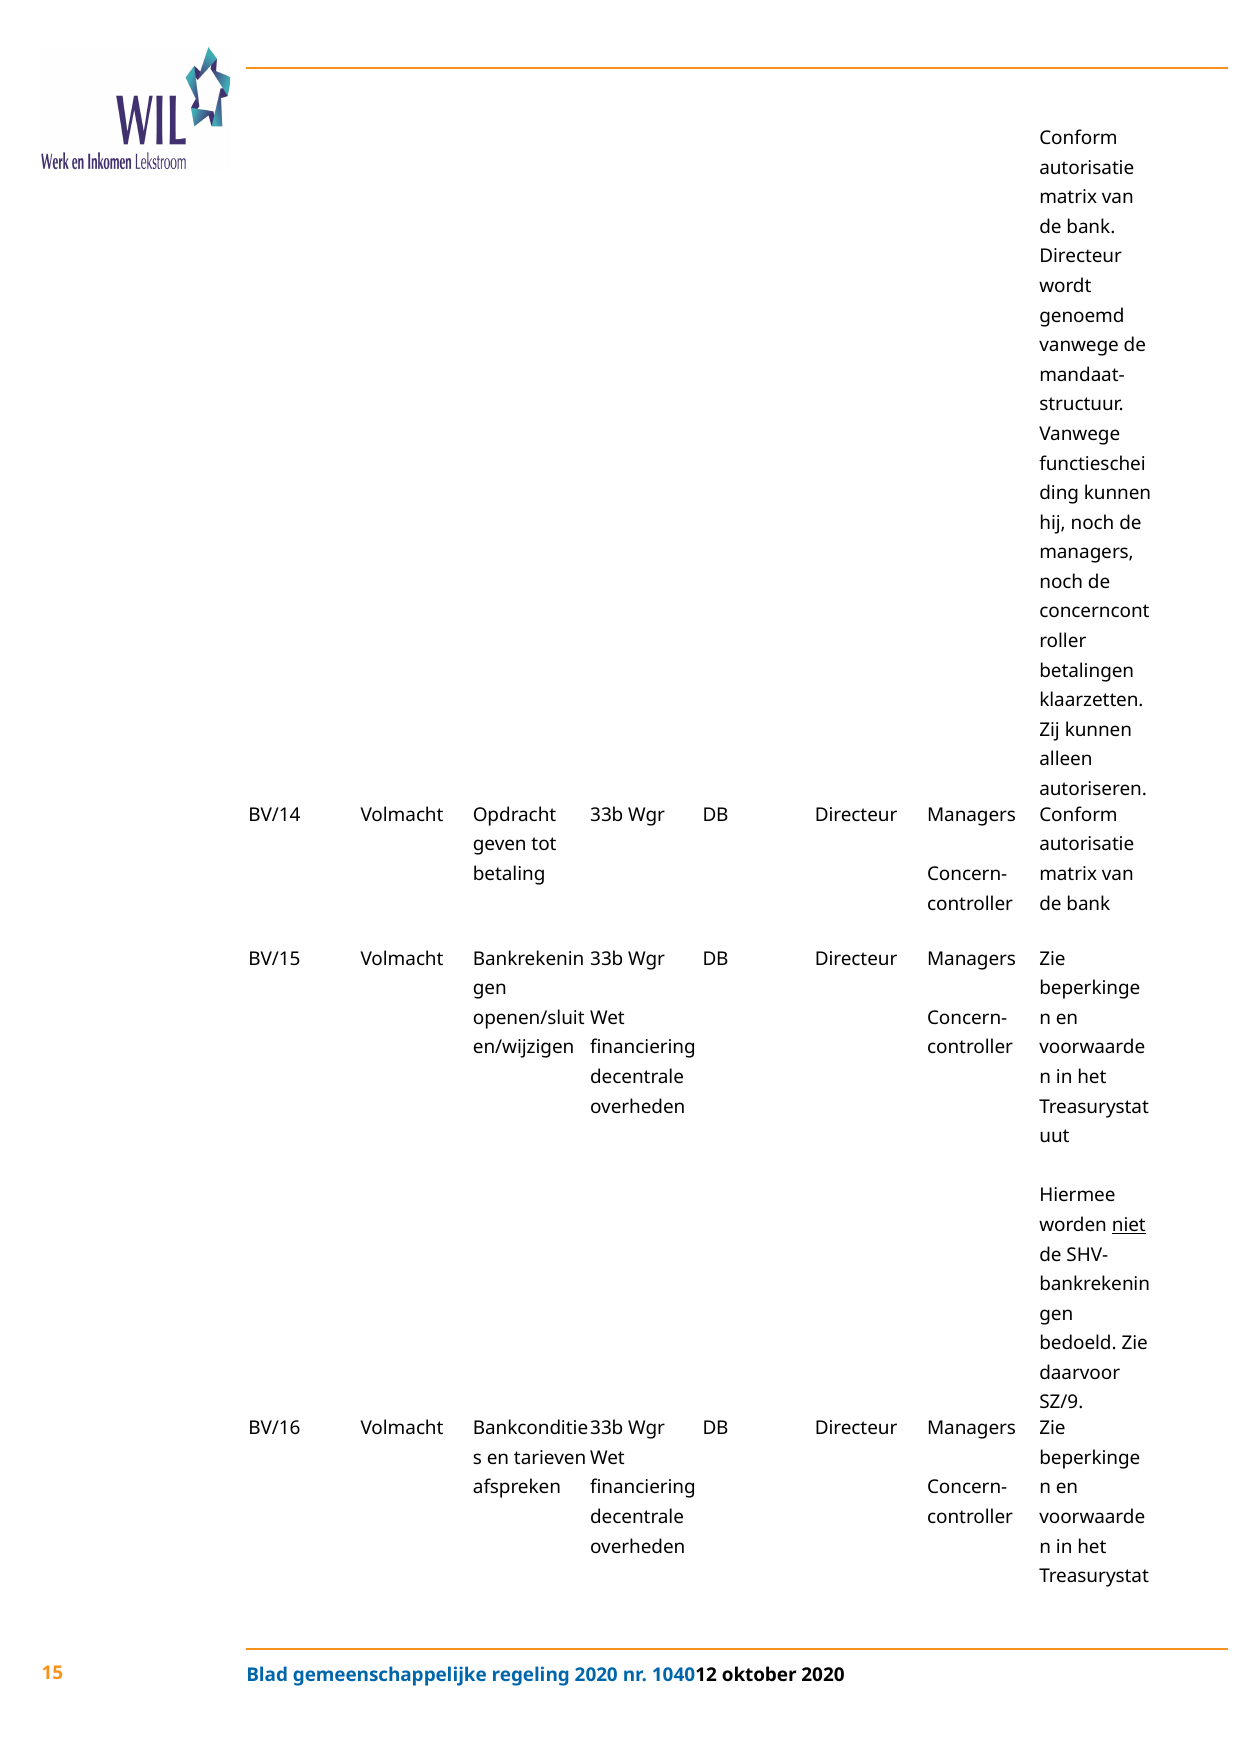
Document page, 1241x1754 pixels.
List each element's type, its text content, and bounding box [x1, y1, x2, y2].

table_cell Conform autorisatiematrix van de bank [1039, 801, 1152, 945]
table_cell BV/14 [248, 801, 360, 945]
table_cell [473, 95, 590, 801]
table_cell 33b Wgr Wet financiering decentrale overheden [590, 1415, 702, 1588]
table_cell Zie beperkingen en voorwaarden in het Treasurystat [1039, 1415, 1152, 1588]
table_cell Bankcondities en tarieven afspreken [473, 1415, 590, 1588]
table_cell Zie beperkingen en voorwaarden in het Treasurystatuut Hiermee worden niet de SHV-bankrekeningen bedoeld. Zie daarvoor SZ/9. [1039, 945, 1152, 1414]
table_cell DB [702, 801, 814, 945]
table_cell [927, 95, 1039, 801]
table_cell BV/16 [248, 1415, 360, 1588]
table_cell Volmacht [360, 801, 473, 945]
table_cell Managers Concern-controller [927, 1415, 1039, 1588]
table_cell DB [702, 1415, 814, 1588]
table_cell [702, 95, 814, 801]
table_cell [815, 95, 927, 801]
table_cell DB [702, 945, 814, 1414]
table_cell BV/15 [248, 945, 360, 1414]
table_cell Managers Concern-controller [927, 801, 1039, 945]
table_cell 33b Wgr Wet financiering decentrale overheden [590, 945, 702, 1414]
table_cell [590, 95, 702, 801]
table_cell Volmacht [360, 945, 473, 1414]
table_cell Directeur [815, 1415, 927, 1588]
table_cell 33b Wgr [590, 801, 702, 945]
table_cell Bankrekeningen openen/sluiten/wijzigen [473, 945, 590, 1414]
table_cell Managers Concern-controller [927, 945, 1039, 1414]
picture [41, 47, 231, 172]
table_cell Directeur [815, 945, 927, 1414]
table_cell [248, 95, 360, 801]
table_cell Directeur [815, 801, 927, 945]
table_cell Conform autorisatiematrix van de bank. Directeur wordt genoemd vanwege de mandaat-structuur. Vanwege functiescheiding kunnen hij, noch de managers, noch de concerncontroller betalingen klaarzetten. Zij kunnen alleen autoriseren. [1039, 95, 1152, 801]
table_cell Volmacht [360, 1415, 473, 1588]
table_cell Opdracht geven tot betaling [473, 801, 590, 945]
table_cell [360, 95, 473, 801]
